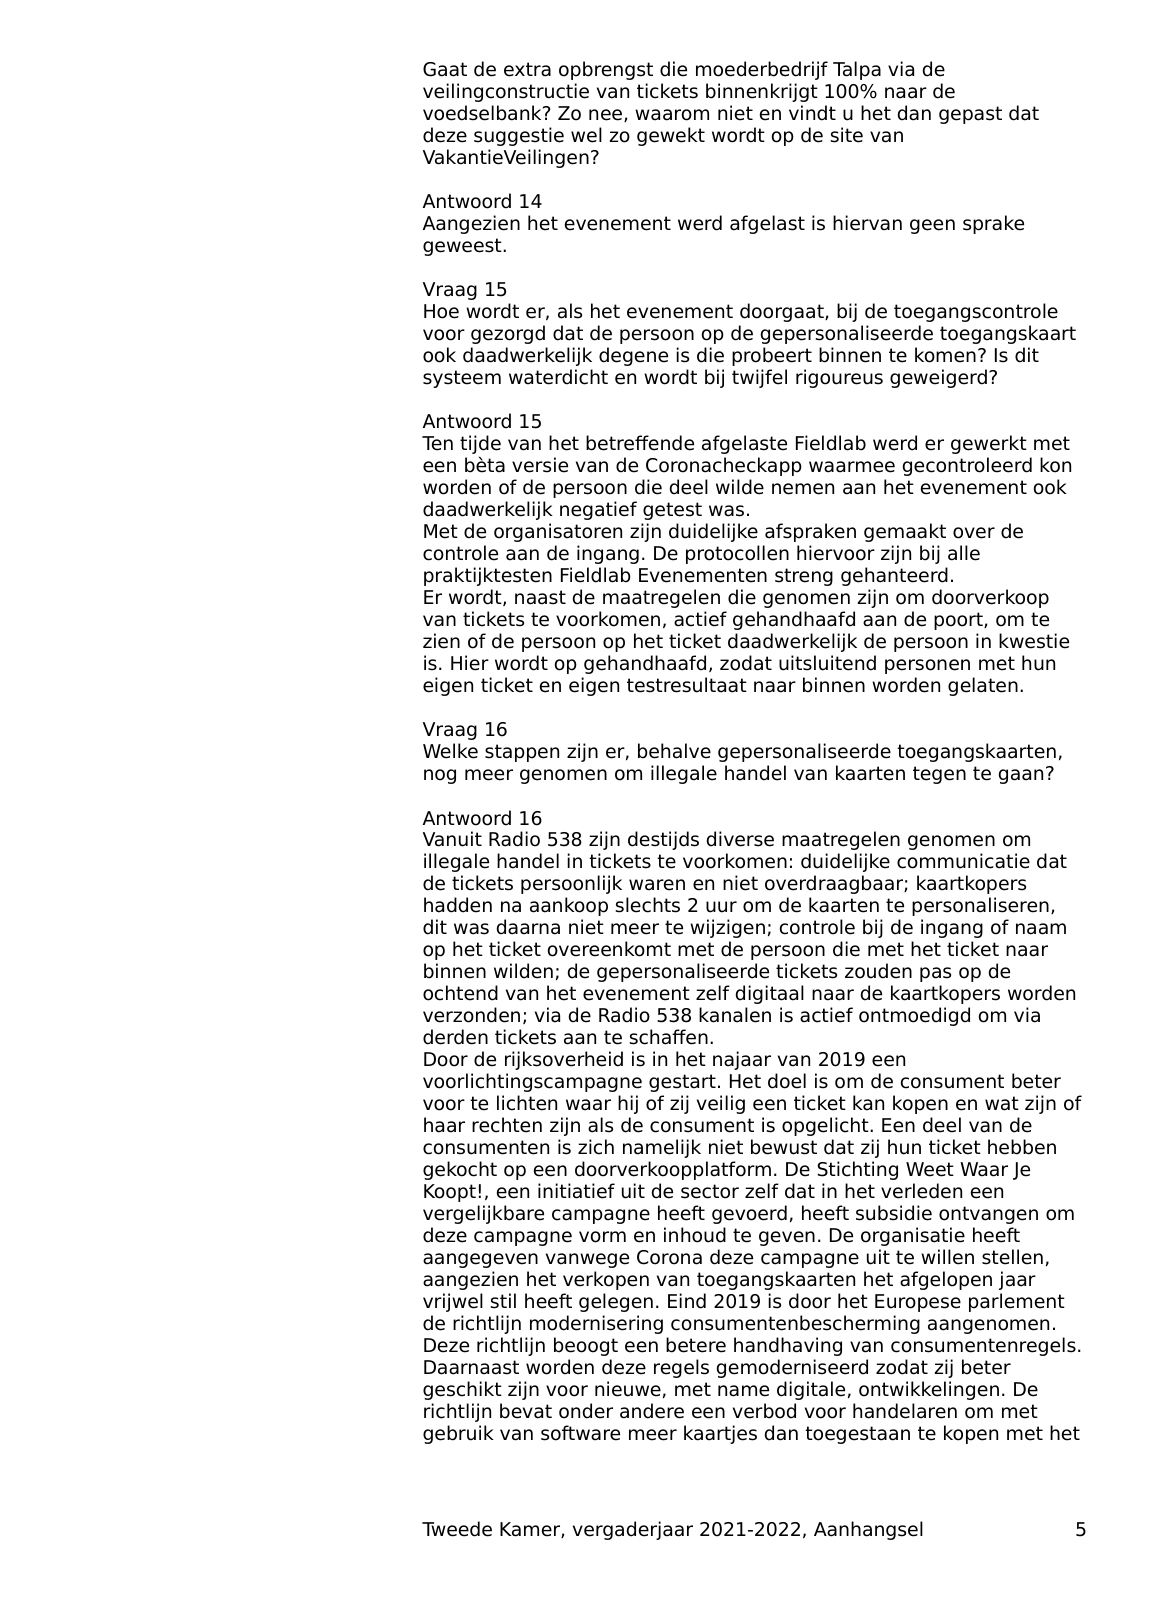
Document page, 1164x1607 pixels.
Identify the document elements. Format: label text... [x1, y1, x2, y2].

text Antwoord 15 [422, 411, 1087, 433]
text Welke stappen zijn er, behalve gepersonaliseerde toegangskaarten, nog meer genomen om illegale handel van kaarten tegen te gaan? [422, 741, 1087, 785]
text Door de rijksoverheid is in het najaar van 2019 een voorlichtingscampagne gestart. Het doel is om de consument beter voor te lichten waar hij of zij veilig een ticket kan kopen en wat zijn of haar rechten zijn als de consument is opgelicht. Een deel van de consumenten is zich namelijk niet bewust dat zij hun ticket hebben gekocht op een doorverkoopplatform. De Stichting Weet Waar Je Koopt!, een initiatief uit de sector zelf dat in het verleden een vergelijkbare campagne heeft gevoerd, heeft subsidie ontvangen om deze campagne vorm en inhoud te geven. De organisatie heeft aangegeven vanwege Corona deze campagne uit te willen stellen, aangezien het verkopen van toegangskaarten het afgelopen jaar vrijwel stil heeft gelegen. Eind 2019 is door het Europese parlement de richtlijn modernisering consumentenbescherming aangenomen. Deze richtlijn beoogt een betere handhaving van consumentenregels. Daarnaast worden deze regels gemoderniseerd zodat zij beter geschikt zijn voor nieuwe, met name digitale, ontwikkelingen. De richtlijn bevat onder andere een verbod voor handelaren om met gebruik van software meer kaartjes dan toegestaan te kopen met het [422, 1049, 1087, 1445]
text Hoe wordt er, als het evenement doorgaat, bij de toegangscontrole voor gezorgd dat de persoon op de gepersonaliseerde toegangskaart ook daadwerkelijk degene is die probeert binnen te komen? Is dit systeem waterdicht en wordt bij twijfel rigoureus geweigerd? [422, 301, 1087, 389]
text Ten tijde van het betreffende afgelaste Fieldlab werd er gewerkt met een bèta versie van de Coronacheckapp waarmee gecontroleerd kon worden of de persoon die deel wilde nemen aan het evenement ook daadwerkelijk negatief getest was. [422, 433, 1087, 521]
text Antwoord 14 [422, 191, 1087, 213]
text Vraag 16 [422, 719, 1087, 741]
text Aangezien het evenement werd afgelast is hiervan geen sprake geweest. [422, 213, 1087, 257]
text Er wordt, naast de maatregelen die genomen zijn om doorverkoop van tickets te voorkomen, actief gehandhaafd aan de poort, om te zien of de persoon op het ticket daadwerkelijk de persoon in kwestie is. Hier wordt op gehandhaafd, zodat uitsluitend personen met hun eigen ticket en eigen testresultaat naar binnen worden gelaten. [422, 587, 1087, 697]
text Met de organisatoren zijn duidelijke afspraken gemaakt over de controle aan de ingang. De protocollen hiervoor zijn bij alle praktijktesten Fieldlab Evenementen streng gehanteerd. [422, 521, 1087, 587]
text Vanuit Radio 538 zijn destijds diverse maatregelen genomen om illegale handel in tickets te voorkomen: duidelijke communicatie dat de tickets persoonlijk waren en niet overdraagbaar; kaartkopers hadden na aankoop slechts 2 uur om de kaarten te personaliseren, dit was daarna niet meer te wijzigen; controle bij de ingang of naam op het ticket overeenkomt met de persoon die met het ticket naar binnen wilden; de gepersonaliseerde tickets zouden pas op de ochtend van het evenement zelf digitaal naar de kaartkopers worden verzonden; via de Radio 538 kanalen is actief ontmoedigd om via derden tickets aan te schaffen. [422, 829, 1087, 1049]
text Antwoord 16 [422, 807, 1087, 829]
text Vraag 15 [422, 279, 1087, 301]
text Gaat de extra opbrengst die moederbedrijf Talpa via de veilingconstructie van tickets binnenkrijgt 100% naar de voedselbank? Zo nee, waarom niet en vindt u het dan gepast dat deze suggestie wel zo gewekt wordt op de site van VakantieVeilingen? [422, 59, 1087, 169]
